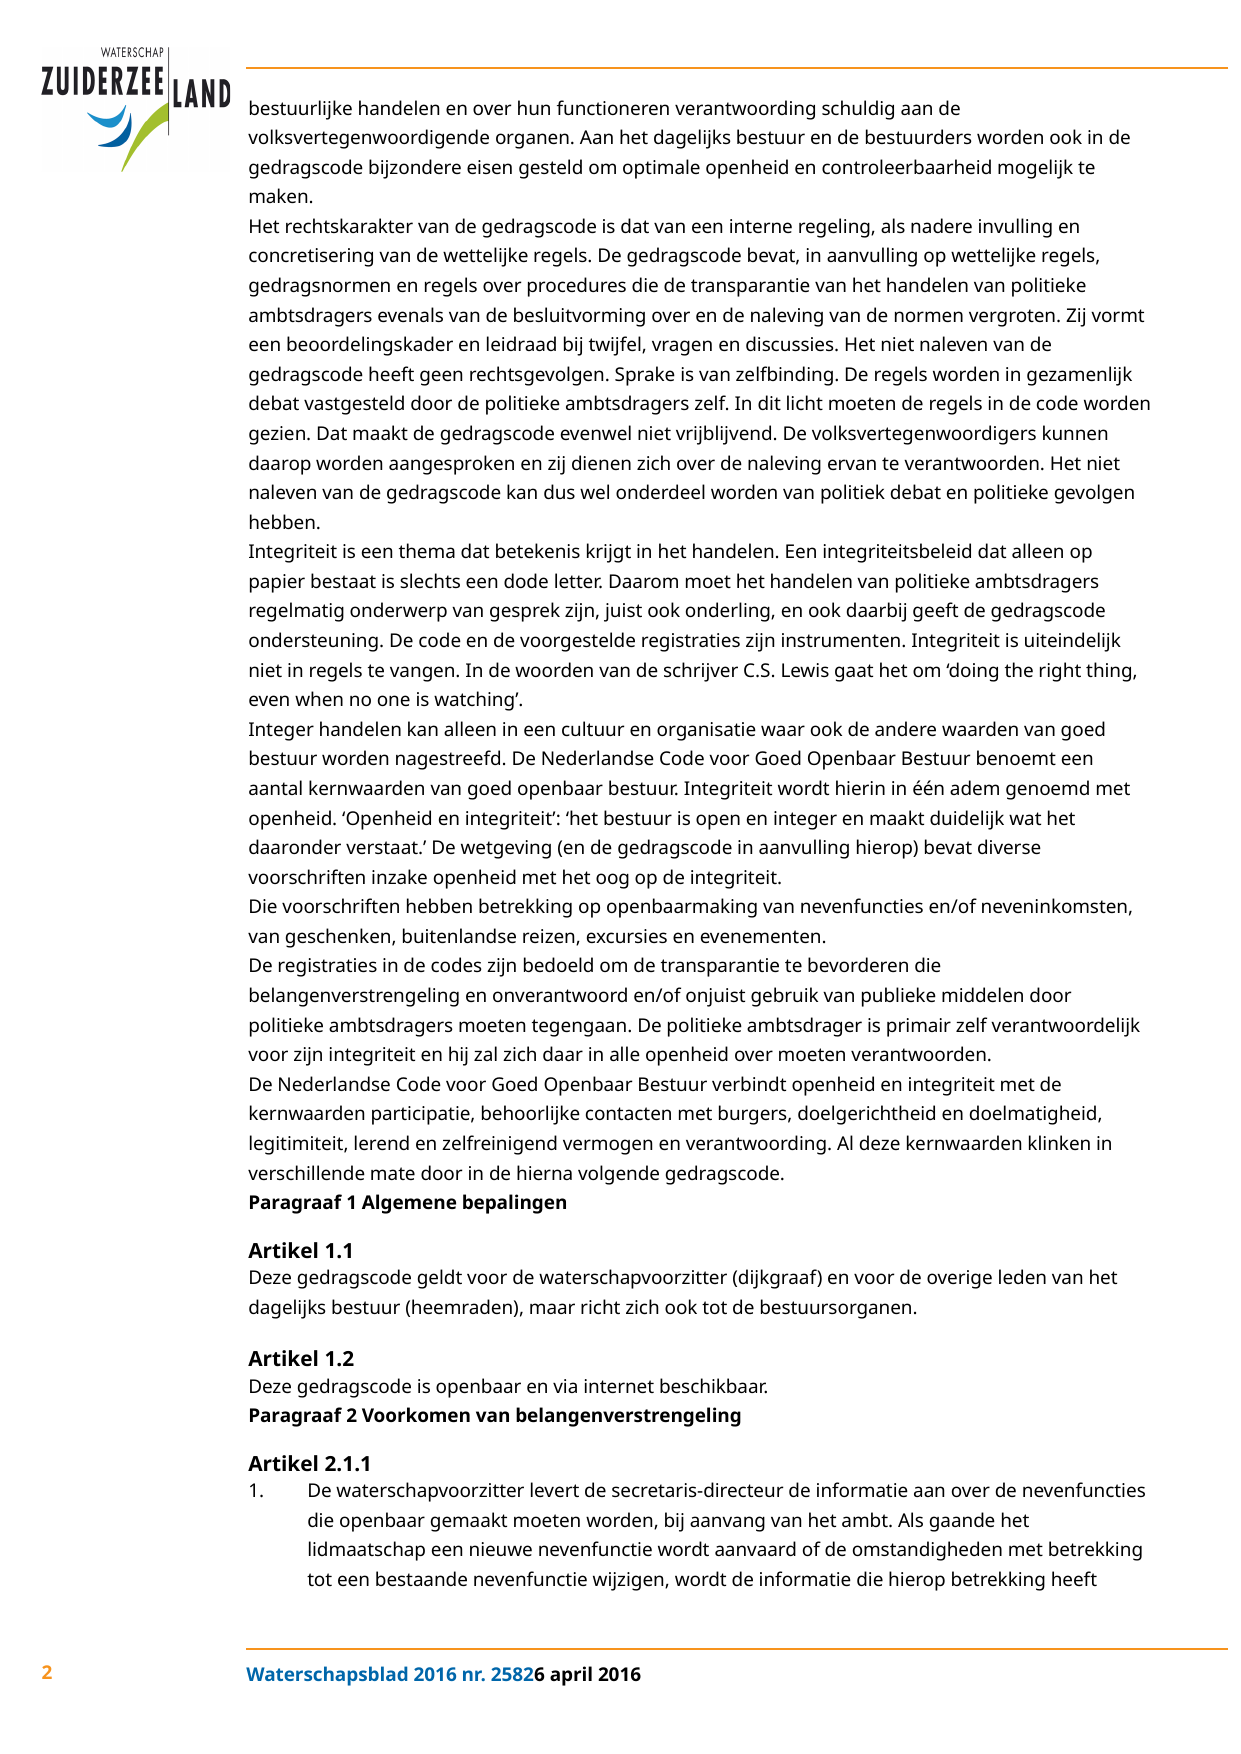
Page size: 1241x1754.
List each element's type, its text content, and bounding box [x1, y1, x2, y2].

text Deze gedragscode geldt voor de waterschapvoorzitter (dijkgraaf) en voor de overige leden van het dagelijks bestuur (heemraden), maar richt zich ook tot de bestuursorganen. [248, 1264, 1152, 1320]
text De Nederlandse Code voor Goed Openbaar Bestuur verbindt openheid en integriteit met de kernwaarden participatie, behoorlijke contacten met burgers, doelgerichtheid en doelmatigheid, legitimiteit, lerend en zelfreinigend vermogen en verantwoording. Al deze kernwaarden klinken in verschillende mate door in de hierna volgende gedragscode. [248, 1071, 1152, 1186]
picture [41, 47, 231, 172]
text Paragraaf 1 Algemene bepalingen [248, 1189, 1152, 1215]
text Het rechtskarakter van de gedragscode is dat van een interne regeling, als nadere invulling en concretisering van de wettelijke regels. De gedragscode bevat, in aanvulling op wettelijke regels, gedragsnormen en regels over procedures die de transparantie van het handelen van politieke ambtsdragers evenals van de besluitvorming over en de naleving van de normen vergroten. Zij vormt een beoordelingskader en leidraad bij twijfel, vragen en discussies. Het niet naleven van de gedragscode heeft geen rechtsgevolgen. Sprake is van zelfbinding. De regels worden in gezamenlijk debat vastgesteld door de politieke ambtsdragers zelf. In dit licht moeten de regels in de code worden gezien. Dat maakt de gedragscode evenwel niet vrijblijvend. De volksvertegenwoordigers kunnen daarop worden aangesproken en zij dienen zich over de naleving ervan te verantwoorden. Het niet naleven van de gedragscode kan dus wel onderdeel worden van politiek debat en politieke gevolgen hebben. [248, 213, 1152, 535]
text Artikel 1.2 [248, 1344, 1152, 1373]
text De registraties in de codes zijn bedoeld om de transparantie te bevorderen die belangenverstrengeling en onverantwoord en/of onjuist gebruik van publieke middelen door politieke ambtsdragers moeten tegengaan. De politieke ambtsdrager is primair zelf verantwoordelijk voor zijn integriteit en hij zal zich daar in alle openheid over moeten verantwoorden. [248, 953, 1152, 1067]
text Deze gedragscode is openbaar en via internet beschikbaar. [248, 1373, 1152, 1398]
text Integriteit is een thema dat betekenis krijgt in het handelen. Een integriteitsbeleid dat alleen op papier bestaat is slechts een dode letter. Daarom moet het handelen van politieke ambtsdragers regelmatig onderwerp van gesprek zijn, juist ook onderling, en ook daarbij geeft de gedragscode ondersteuning. De code en de voorgestelde registraties zijn instrumenten. Integriteit is uiteindelijk niet in regels te vangen. In de woorden van de schrijver C.S. Lewis gaat het om ‘doing the right thing, even when no one is watching’. [248, 538, 1152, 712]
text Die voorschriften hebben betrekking op openbaarmaking van nevenfuncties en/of neveninkomsten, van geschenken, buitenlandse reizen, excursies en evenementen. [248, 893, 1152, 949]
text Artikel 2.1.1 [248, 1449, 1152, 1477]
text Paragraaf 2 Voorkomen van belangenverstrengeling [248, 1402, 1152, 1428]
text Integer handelen kan alleen in een cultuur en organisatie waar ook de andere waarden van goed bestuur worden nagestreefd. De Nederlandse Code voor Goed Openbaar Bestuur benoemt een aantal kernwaarden van goed openbaar bestuur. Integriteit wordt hierin in één adem genoemd met openheid. ‘Openheid en integriteit’: ‘het bestuur is open en integer en maakt duidelijk wat het daaronder verstaat.’ De wetgeving (en de gedragscode in aanvulling hierop) bevat diverse voorschriften inzake openheid met het oog op de integriteit. [248, 716, 1152, 890]
text bestuurlijke handelen en over hun functioneren verantwoording schuldig aan de volksvertegenwoordigende organen. Aan het dagelijks bestuur en de bestuurders worden ook in de gedragscode bijzondere eisen gesteld om optimale openheid en controleerbaarheid mogelijk te maken. [248, 95, 1152, 209]
list De waterschapvoorzitter levert de secretaris-directeur de informatie aan over de nevenfuncties die openbaar gemaakt moeten worden, bij aanvang van het ambt. Als gaande het lidmaatschap een nieuwe nevenfunctie wordt aanvaard of de omstandigheden met betrekking tot een bestaande nevenfunctie wijzigen, wordt de informatie die hierop betrekking heeft [248, 1477, 1152, 1592]
text Artikel 1.1 [248, 1236, 1152, 1264]
